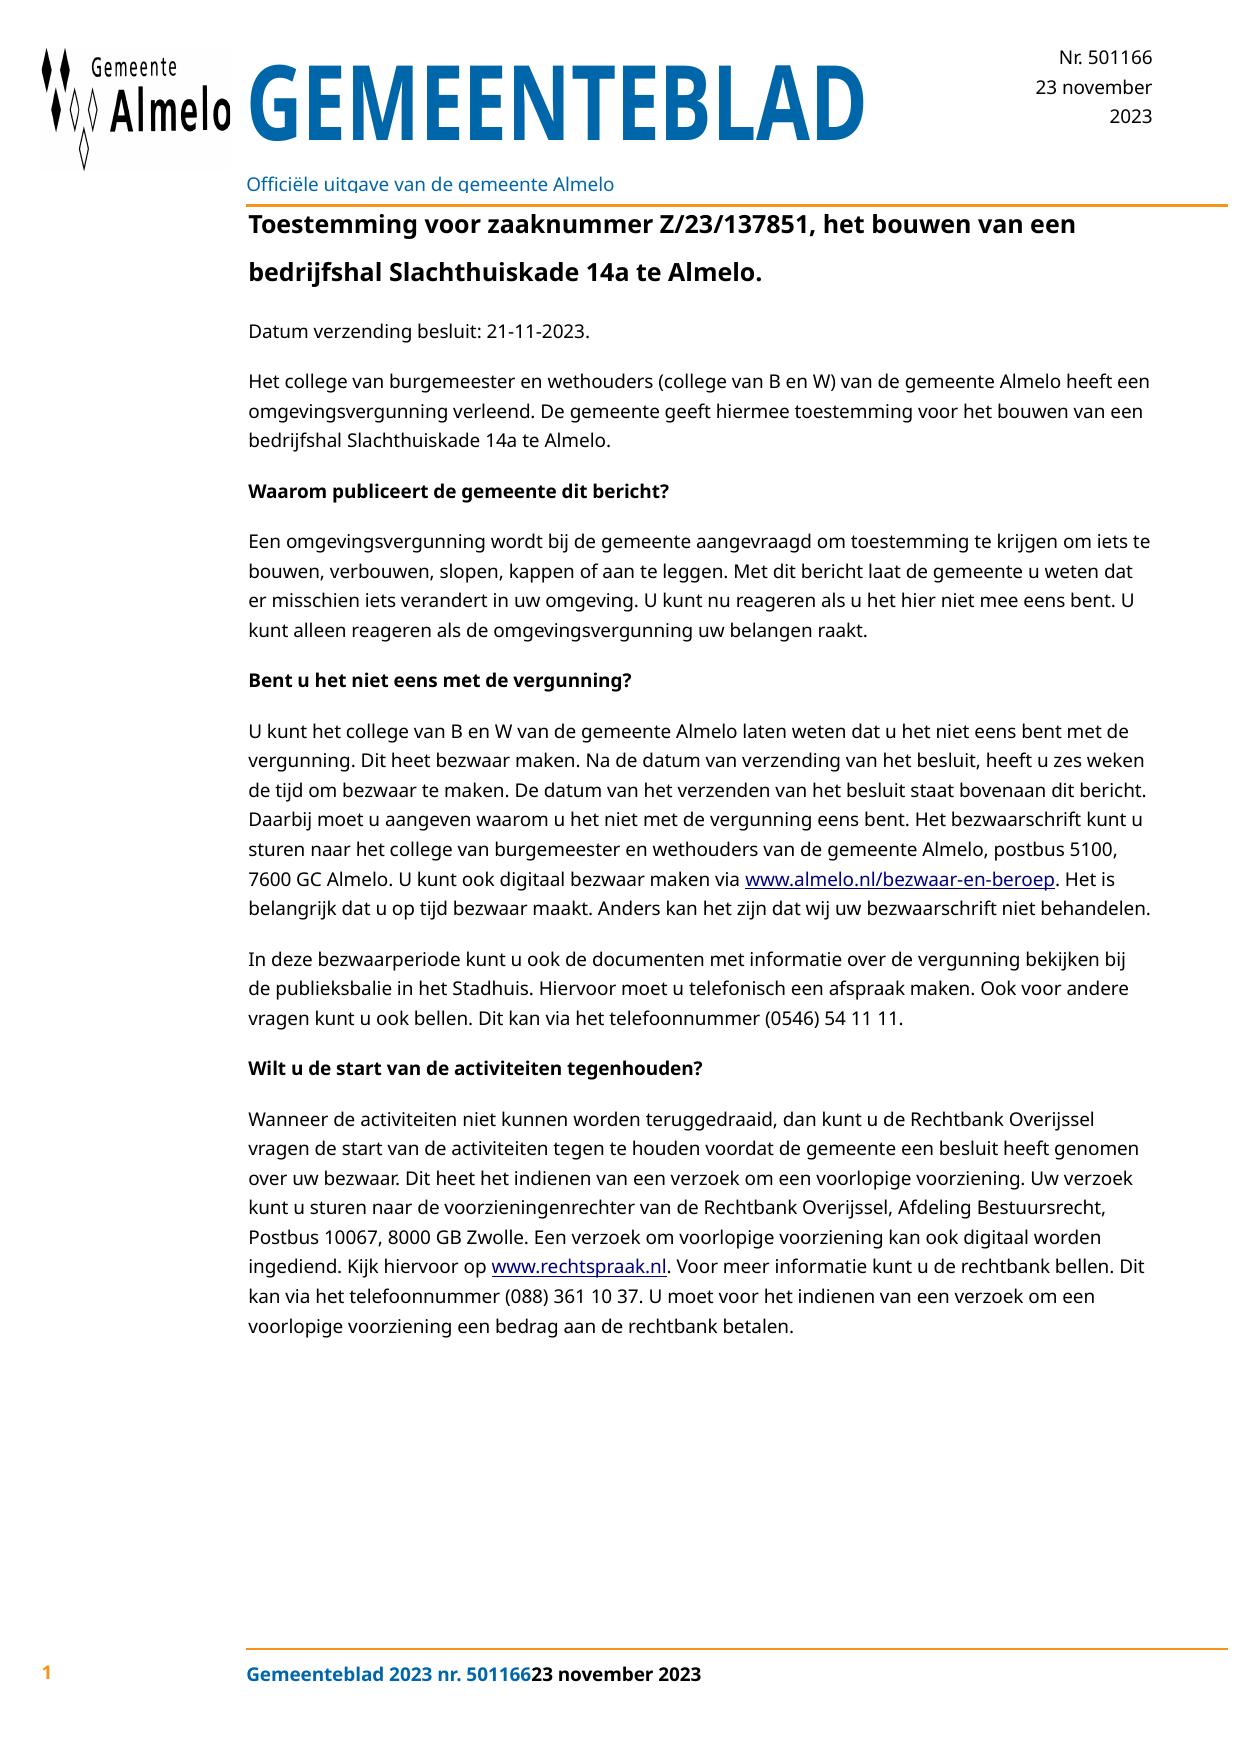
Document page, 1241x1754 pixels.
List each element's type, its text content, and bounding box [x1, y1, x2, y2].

text Wanneer de activiteiten niet kunnen worden teruggedraaid, dan kunt u de Rechtbank Overijssel vragen de start van de activiteiten tegen te houden voordat de gemeente een besluit heeft genomen over uw bezwaar. Dit heet het indienen van een verzoek om een voorlopige voorziening. Uw verzoek kunt u sturen naar de voorzieningenrechter van de Rechtbank Overijssel, Afdeling Bestuursrecht, Postbus 10067, 8000 GB Zwolle. Een verzoek om voorlopige voorziening kan ook digitaal worden ingediend. Kijk hiervoor op www.rechtspraak.nl. Voor meer informatie kunt u de rechtbank bellen. Dit kan via het telefoonnummer (088) 361 10 37. U moet voor het indienen van een verzoek om een voorlopige voorziening een bedrag aan de rechtbank betalen. [248, 1106, 1152, 1339]
picture [41, 47, 231, 172]
text Datum verzending besluit: 21-11-2023. [248, 318, 1152, 344]
text Een omgevingsvergunning wordt bij de gemeente aangevraagd om toestemming te krijgen om iets te bouwen, verbouwen, slopen, kappen of aan te leggen. Met dit bericht laat de gemeente u weten dat er misschien iets verandert in uw omgeving. U kunt nu reageren als u het hier niet mee eens bent. U kunt alleen reageren als de omgevingsvergunning uw belangen raakt. [248, 528, 1152, 643]
text U kunt het college van B en W van de gemeente Almelo laten weten dat u het niet eens bent met de vergunning. Dit heet bezwaar maken. Na de datum van verzending van het besluit, heeft u zes weken de tijd om bezwaar te maken. De datum van het verzenden van het besluit staat bovenaan dit bericht. Daarbij moet u aangeven waarom u het niet met de vergunning eens bent. Het bezwaarschrift kunt u sturen naar het college van burgemeester en wethouders van de gemeente Almelo, postbus 5100, 7600 GC Almelo. U kunt ook digitaal bezwaar maken via www.almelo.nl/bezwaar-en-beroep. Het is belangrijk dat u op tijd bezwaar maakt. Anders kan het zijn dat wij uw bezwaarschrift niet behandelen. [248, 718, 1152, 921]
text Wilt u de start van de activiteiten tegenhouden? [248, 1055, 1152, 1081]
text Waarom publiceert de gemeente dit bericht? [248, 478, 1152, 504]
text In deze bezwaarperiode kunt u ook de documenten met informatie over de vergunning bekijken bij de publieksbalie in het Stadhuis. Hiervoor moet u telefonisch een afspraak maken. Ook voor andere vragen kunt u ook bellen. Dit kan via het telefoonnummer (0546) 54 11 11. [248, 946, 1152, 1031]
text Het college van burgemeester en wethouders (college van B en W) van de gemeente Almelo heeft een omgevingsvergunning verleend. De gemeente geeft hiermee toestemming voor het bouwen van een bedrijfshal Slachthuiskade 14a te Almelo. [248, 368, 1152, 453]
text Bent u het niet eens met de vergunning? [248, 667, 1152, 693]
text Toestemming voor zaaknummer Z/23/137851, het bouwen van een bedrijfshal Slachthuiskade 14a te Almelo. [248, 207, 1152, 288]
